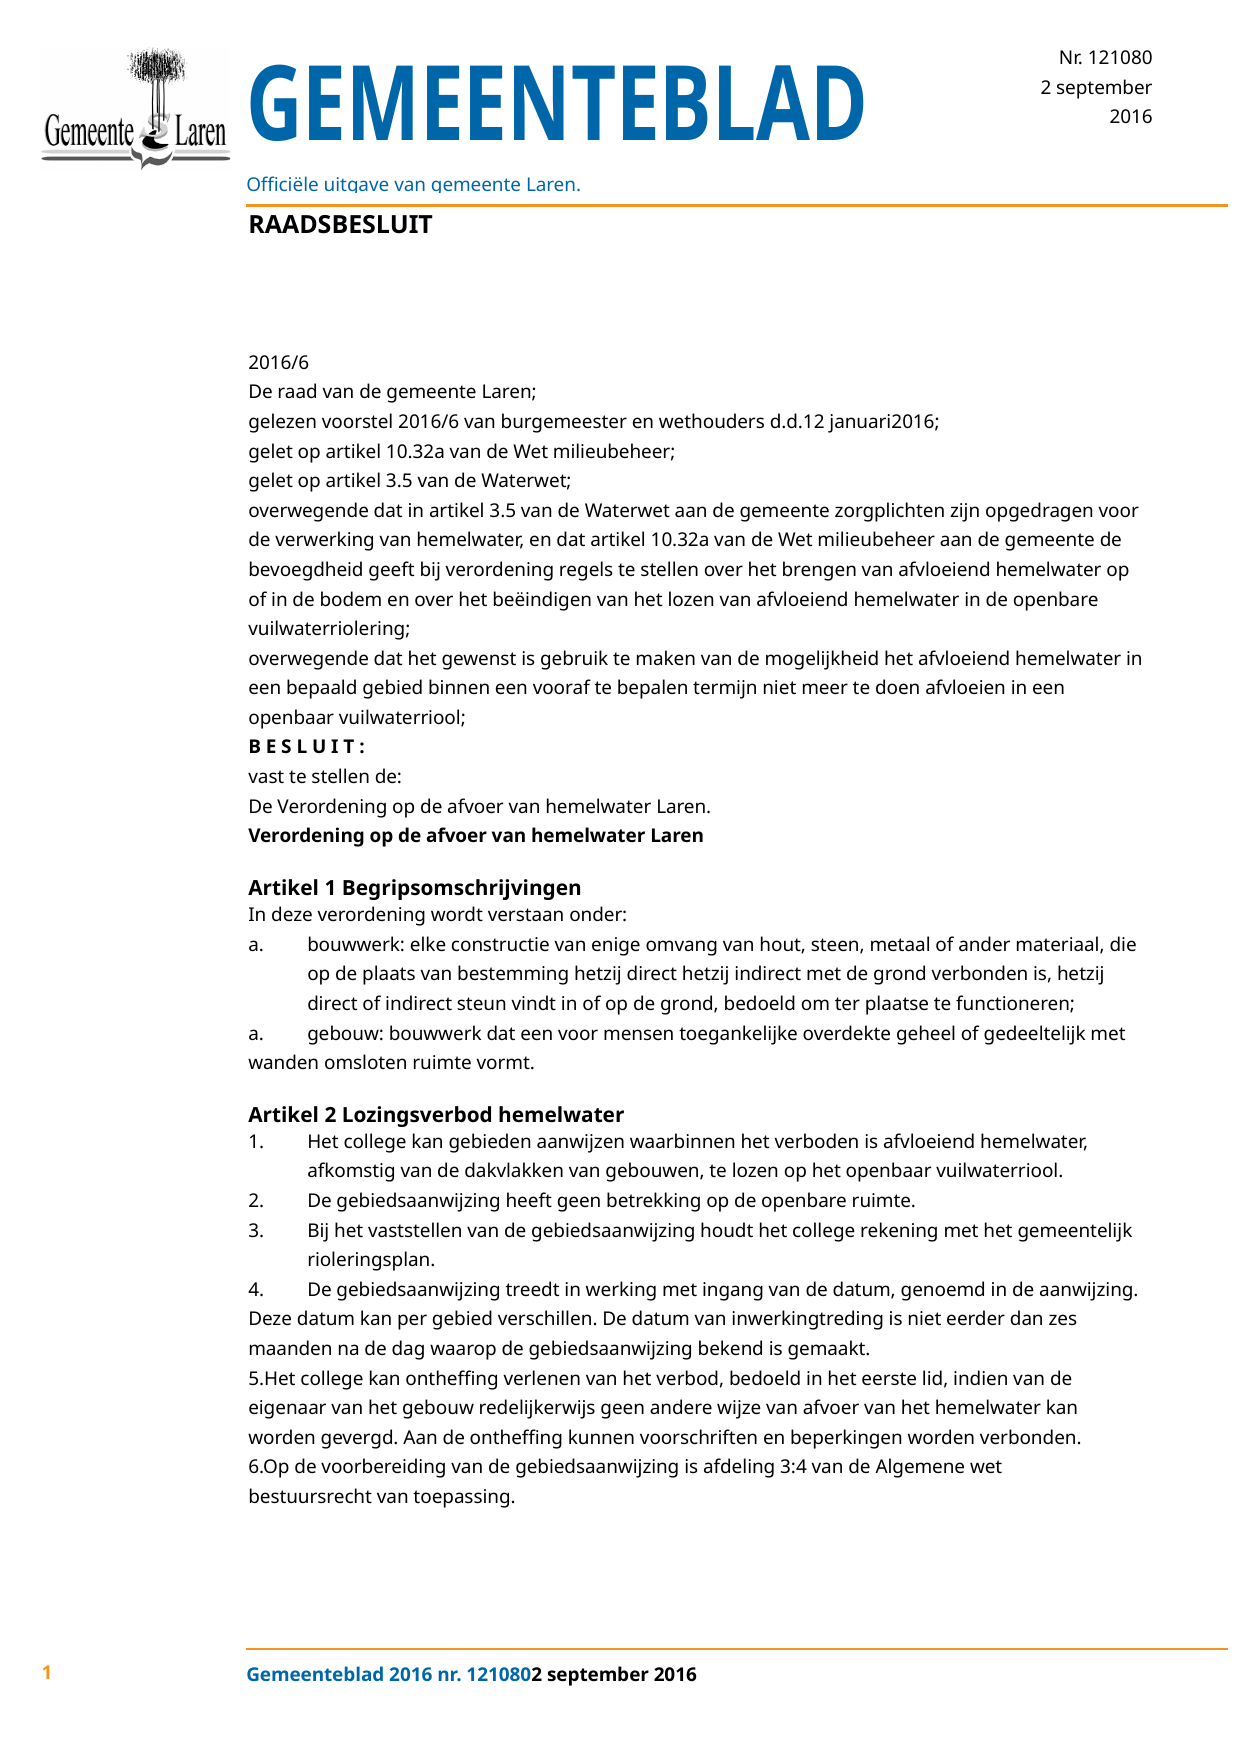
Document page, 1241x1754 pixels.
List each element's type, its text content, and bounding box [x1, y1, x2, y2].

list afkomstig van de dakvlakken van gebouwen, te lozen op het openbaar vuilwaterriool. [248, 1158, 1152, 1183]
text wanden omsloten ruimte vormt. [248, 1049, 1152, 1075]
list De gebiedsaanwijzing heeft geen betrekking op de openbare ruimte. [248, 1187, 1152, 1213]
text overwegende dat in artikel 3.5 van de Waterwet aan de gemeente zorgplichten zijn opgedragen voor de verwerking van hemelwater, en dat artikel 10.32a van de Wet milieubeheer aan de gemeente de bevoegdheid geeft bij verordening regels te stellen over het brengen van afvloeiend hemelwater op of in de bodem en over het beëindigen van het lozen van afvloeiend hemelwater in de openbare vuilwaterriolering; [248, 497, 1152, 641]
text De Verordening op de afvoer van hemelwater Laren. [248, 793, 1152, 819]
text RAADSBESLUIT [248, 207, 1152, 241]
text 6.Op de voorbereiding van de gebiedsaanwijzing is afdeling 3:4 van de Algemene wet [248, 1453, 1152, 1479]
list bouwwerk: elke constructie van enige omvang van hout, steen, metaal of ander materiaal, die [248, 931, 1152, 957]
text Deze datum kan per gebied verschillen. De datum van inwerkingtreding is niet eerder dan zes [248, 1306, 1152, 1331]
text Artikel 1 Begripsomschrijvingen [248, 873, 1152, 901]
list Het college kan gebieden aanwijzen waarbinnen het verboden is afvloeiend hemelwater, [248, 1128, 1152, 1154]
text worden gevergd. Aan de ontheffing kunnen voorschriften en beperkingen worden verbonden. [248, 1424, 1152, 1450]
text gelet op artikel 10.32a van de Wet milieubeheer; [248, 438, 1152, 464]
list op de plaats van bestemming hetzij direct hetzij indirect met de grond verbonden is, hetzij [248, 961, 1152, 986]
list rioleringsplan. [248, 1246, 1152, 1272]
text gelet op artikel 3.5 van de Waterwet; [248, 467, 1152, 493]
text In deze verordening wordt verstaan onder: [248, 901, 1152, 927]
text bestuursrecht van toepassing. [248, 1483, 1152, 1509]
text 5.Het college kan ontheffing verlenen van het verbod, bedoeld in het eerste lid, indien van de [248, 1365, 1152, 1391]
text maanden na de dag waarop de gebiedsaanwijzing bekend is gemaakt. [248, 1335, 1152, 1361]
text Verordening op de afvoer van hemelwater Laren [248, 822, 1152, 848]
text De raad van de gemeente Laren; [248, 379, 1152, 404]
list gebouw: bouwwerk dat een voor mensen toegankelijke overdekte geheel of gedeeltelijk met [248, 1020, 1152, 1045]
list De gebiedsaanwijzing treedt in werking met ingang van de datum, genoemd in de aanwijzing. [248, 1276, 1152, 1302]
text Artikel 2 Lozingsverbod hemelwater [248, 1100, 1152, 1128]
text overwegende dat het gewenst is gebruik te maken van de mogelijkheid het afvloeiend hemelwater in een bepaald gebied binnen een vooraf te bepalen termijn niet meer te doen afvloeien in een openbaar vuilwaterriool; [248, 645, 1152, 730]
text gelezen voorstel 2016/6 van burgemeester en wethouders d.d.12 januari2016; [248, 408, 1152, 434]
list Bij het vaststellen van de gebiedsaanwijzing houdt het college rekening met het gemeentelijk [248, 1217, 1152, 1243]
text 2016/6 [248, 349, 1152, 375]
picture [41, 47, 231, 172]
text vast te stellen de: [248, 763, 1152, 789]
text eigenaar van het gebouw redelijkerwijs geen andere wijze van afvoer van het hemelwater kan [248, 1394, 1152, 1420]
list direct of indirect steun vindt in of op de grond, bedoeld om ter plaatse te functioneren; [248, 990, 1152, 1016]
text B E S L U I T : [248, 734, 1152, 759]
